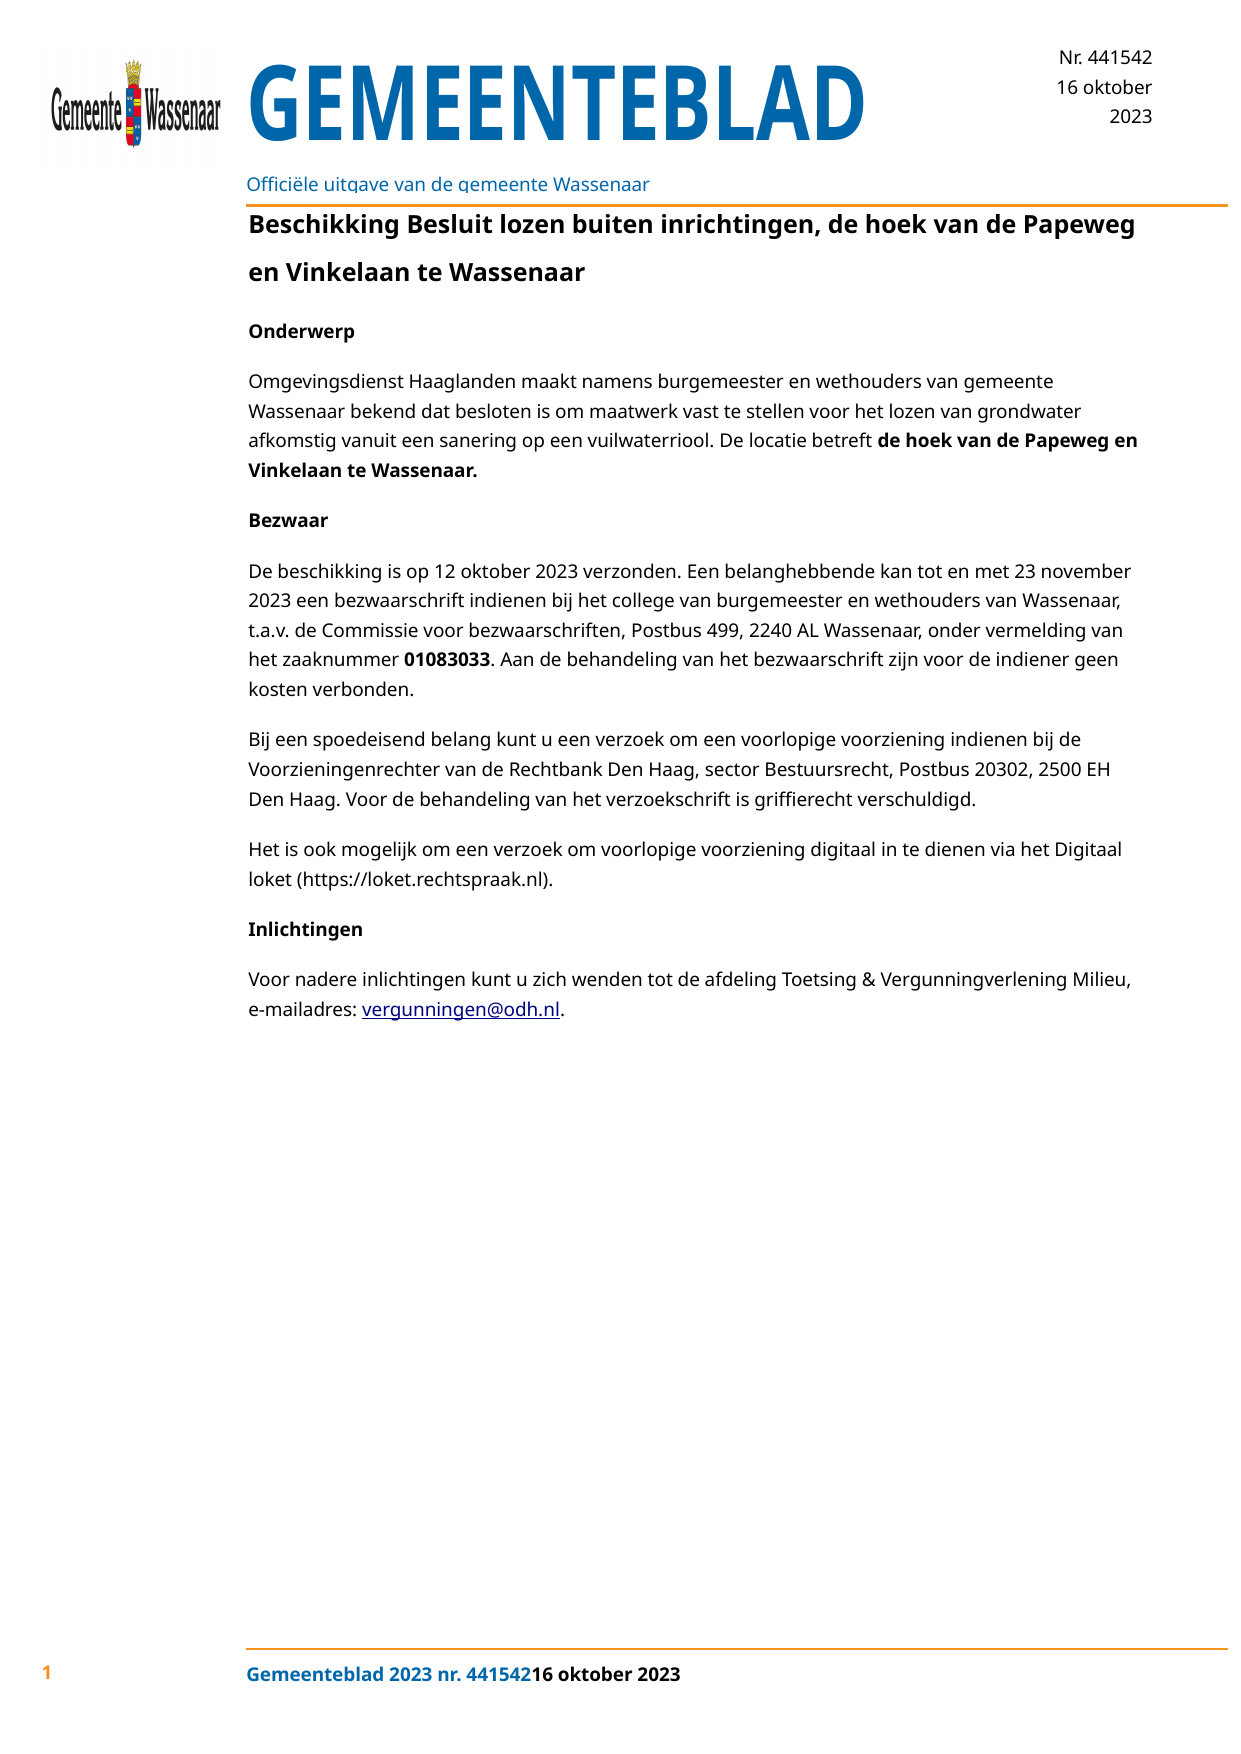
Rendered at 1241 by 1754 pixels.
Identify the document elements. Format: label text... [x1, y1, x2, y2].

text Beschikking Besluit lozen buiten inrichtingen, de hoek van de Papeweg en Vinkelaan te Wassenaar [248, 207, 1152, 288]
text Bezwaar [248, 507, 1152, 533]
text Voor nadere inlichtingen kunt u zich wenden tot de afdeling Toetsing & Vergunningverlening Milieu, e-mailadres: vergunningen@odh.nl. [248, 967, 1152, 1022]
text Bij een spoedeisend belang kunt u een verzoek om een voorlopige voorziening indienen bij de Voorzieningenrechter van de Rechtbank Den Haag, sector Bestuursrecht, Postbus 20302, 2500 EH Den Haag. Voor de behandeling van het verzoekschrift is griffierecht verschuldigd. [248, 727, 1152, 812]
picture [41, 47, 231, 172]
text Onderwerp [248, 318, 1152, 344]
text Het is ook mogelijk om een verzoek om voorlopige voorziening digitaal in te dienen via het Digitaal loket (https://loket.rechtspraak.nl). [248, 836, 1152, 892]
text De beschikking is op 12 oktober 2023 verzonden. Een belanghebbende kan tot en met 23 november 2023 een bezwaarschrift indienen bij het college van burgemeester en wethouders van Wassenaar, t.a.v. de Commissie voor bezwaarschriften, Postbus 499, 2240 AL Wassenaar, onder vermelding van het zaaknummer 01083033. Aan de behandeling van het bezwaarschrift zijn voor de indiener geen kosten verbonden. [248, 558, 1152, 702]
text Omgevingsdienst Haaglanden maakt namens burgemeester en wethouders van gemeente Wassenaar bekend dat besloten is om maatwerk vast te stellen voor het lozen van grondwater afkomstig vanuit een sanering op een vuilwaterriool. De locatie betreft de hoek van de Papeweg en Vinkelaan te Wassenaar. [248, 368, 1152, 483]
text Inlichtingen [248, 916, 1152, 942]
